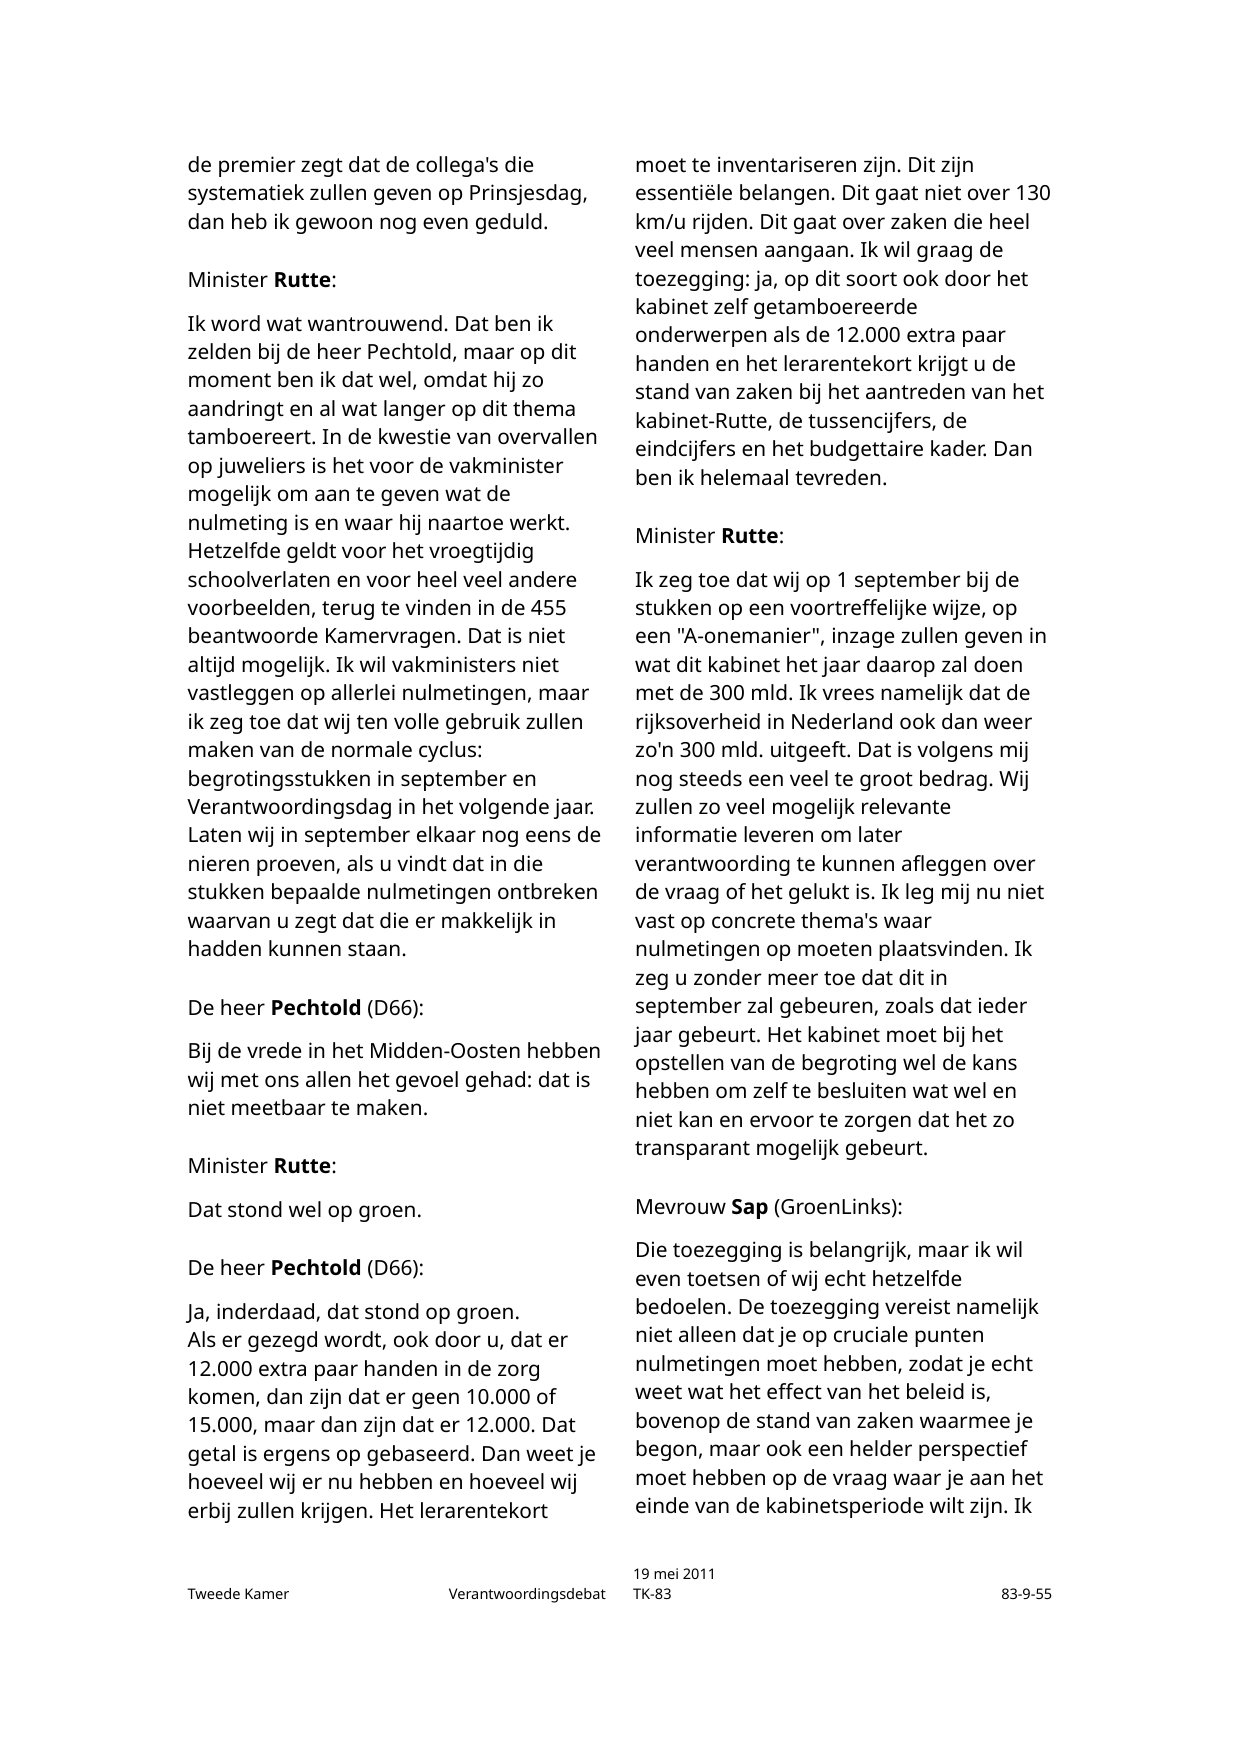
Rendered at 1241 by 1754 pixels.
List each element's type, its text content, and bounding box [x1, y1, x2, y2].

text moet te inventariseren zijn. Dit zijn essentiële belangen. Dit gaat niet over 130 km/u rijden. Dit gaat over zaken die heel veel mensen aangaan. Ik wil graag de toezegging: ja, op dit soort ook door het kabinet zelf getamboereerde onderwerpen als de 12.000 extra paar handen en het lerarentekort krijgt u de stand van zaken bij het aantreden van het kabinet-Rutte, de tussencijfers, de eindcijfers en het budgettaire kader. Dan ben ik helemaal tevreden. [635, 150, 1053, 491]
text Ik zeg toe dat wij op 1 september bij de stukken op een voortreffelijke wijze, op een "A-onemanier", inzage zullen geven in wat dit kabinet het jaar daarop zal doen met de 300 mld. Ik vrees namelijk dat de rijksoverheid in Nederland ook dan weer zo'n 300 mld. uitgeeft. Dat is volgens mij nog steeds een veel te groot bedrag. Wij zullen zo veel mogelijk relevante informatie leveren om later verantwoording te kunnen afleggen over de vraag of het gelukt is. Ik leg mij nu niet vast op concrete thema's waar nulmetingen op moeten plaatsvinden. Ik zeg u zonder meer toe dat dit in september zal gebeuren, zoals dat ieder jaar gebeurt. Het kabinet moet bij het opstellen van de begroting wel de kans hebben om zelf te besluiten wat wel en niet kan en ervoor te zorgen dat het zo transparant mogelijk gebeurt. [635, 565, 1053, 1162]
text Als er gezegd wordt, ook door u, dat er 12.000 extra paar handen in de zorg komen, dan zijn dat er geen 10.000 of 15.000, maar dan zijn dat er 12.000. Dat getal is ergens op gebaseerd. Dan weet je hoeveel wij er nu hebben en hoeveel wij erbij zullen krijgen. Het lerarentekort [187, 1325, 605, 1524]
text De heer Pechtold (D66): [187, 993, 605, 1021]
text Minister Rutte: [187, 1152, 605, 1180]
text Mevrouw Sap (GroenLinks): [635, 1192, 1053, 1220]
text de premier zegt dat de collega's die systematiek zullen geven op Prinsjesdag, dan heb ik gewoon nog even geduld. [187, 150, 605, 235]
text Minister Rutte: [187, 265, 605, 294]
text Dat stond wel op groen. [187, 1195, 605, 1223]
text Minister Rutte: [635, 521, 1053, 550]
text Ja, inderdaad, dat stond op groen. [187, 1297, 605, 1325]
text De heer Pechtold (D66): [187, 1253, 605, 1282]
text Die toezegging is belangrijk, maar ik wil even toetsen of wij echt hetzelfde bedoelen. De toezegging vereist namelijk niet alleen dat je op cruciale punten nulmetingen moet hebben, zodat je echt weet wat het effect van het beleid is, bovenop de stand van zaken waarmee je begon, maar ook een helder perspectief moet hebben op de vraag waar je aan het einde van de kabinetsperiode wilt zijn. Ik [635, 1235, 1053, 1520]
text Ik word wat wantrouwend. Dat ben ik zelden bij de heer Pechtold, maar op dit moment ben ik dat wel, omdat hij zo aandringt en al wat langer op dit thema tamboereert. In de kwestie van overvallen op juweliers is het voor de vakminister mogelijk om aan te geven wat de nulmeting is en waar hij naartoe werkt. Hetzelfde geldt voor het vroegtijdig schoolverlaten en voor heel veel andere voorbeelden, terug te vinden in de 455 beantwoorde Kamervragen. Dat is niet altijd mogelijk. Ik wil vakministers niet vastleggen op allerlei nulmetingen, maar ik zeg toe dat wij ten volle gebruik zullen maken van de normale cyclus: begrotingsstukken in september en Verantwoordingsdag in het volgende jaar. Laten wij in september elkaar nog eens de nieren proeven, als u vindt dat in die stukken bepaalde nulmetingen ontbreken waarvan u zegt dat die er makkelijk in hadden kunnen staan. [187, 309, 605, 963]
text Bij de vrede in het Midden-Oosten hebben wij met ons allen het gevoel gehad: dat is niet meetbaar te maken. [187, 1036, 605, 1122]
